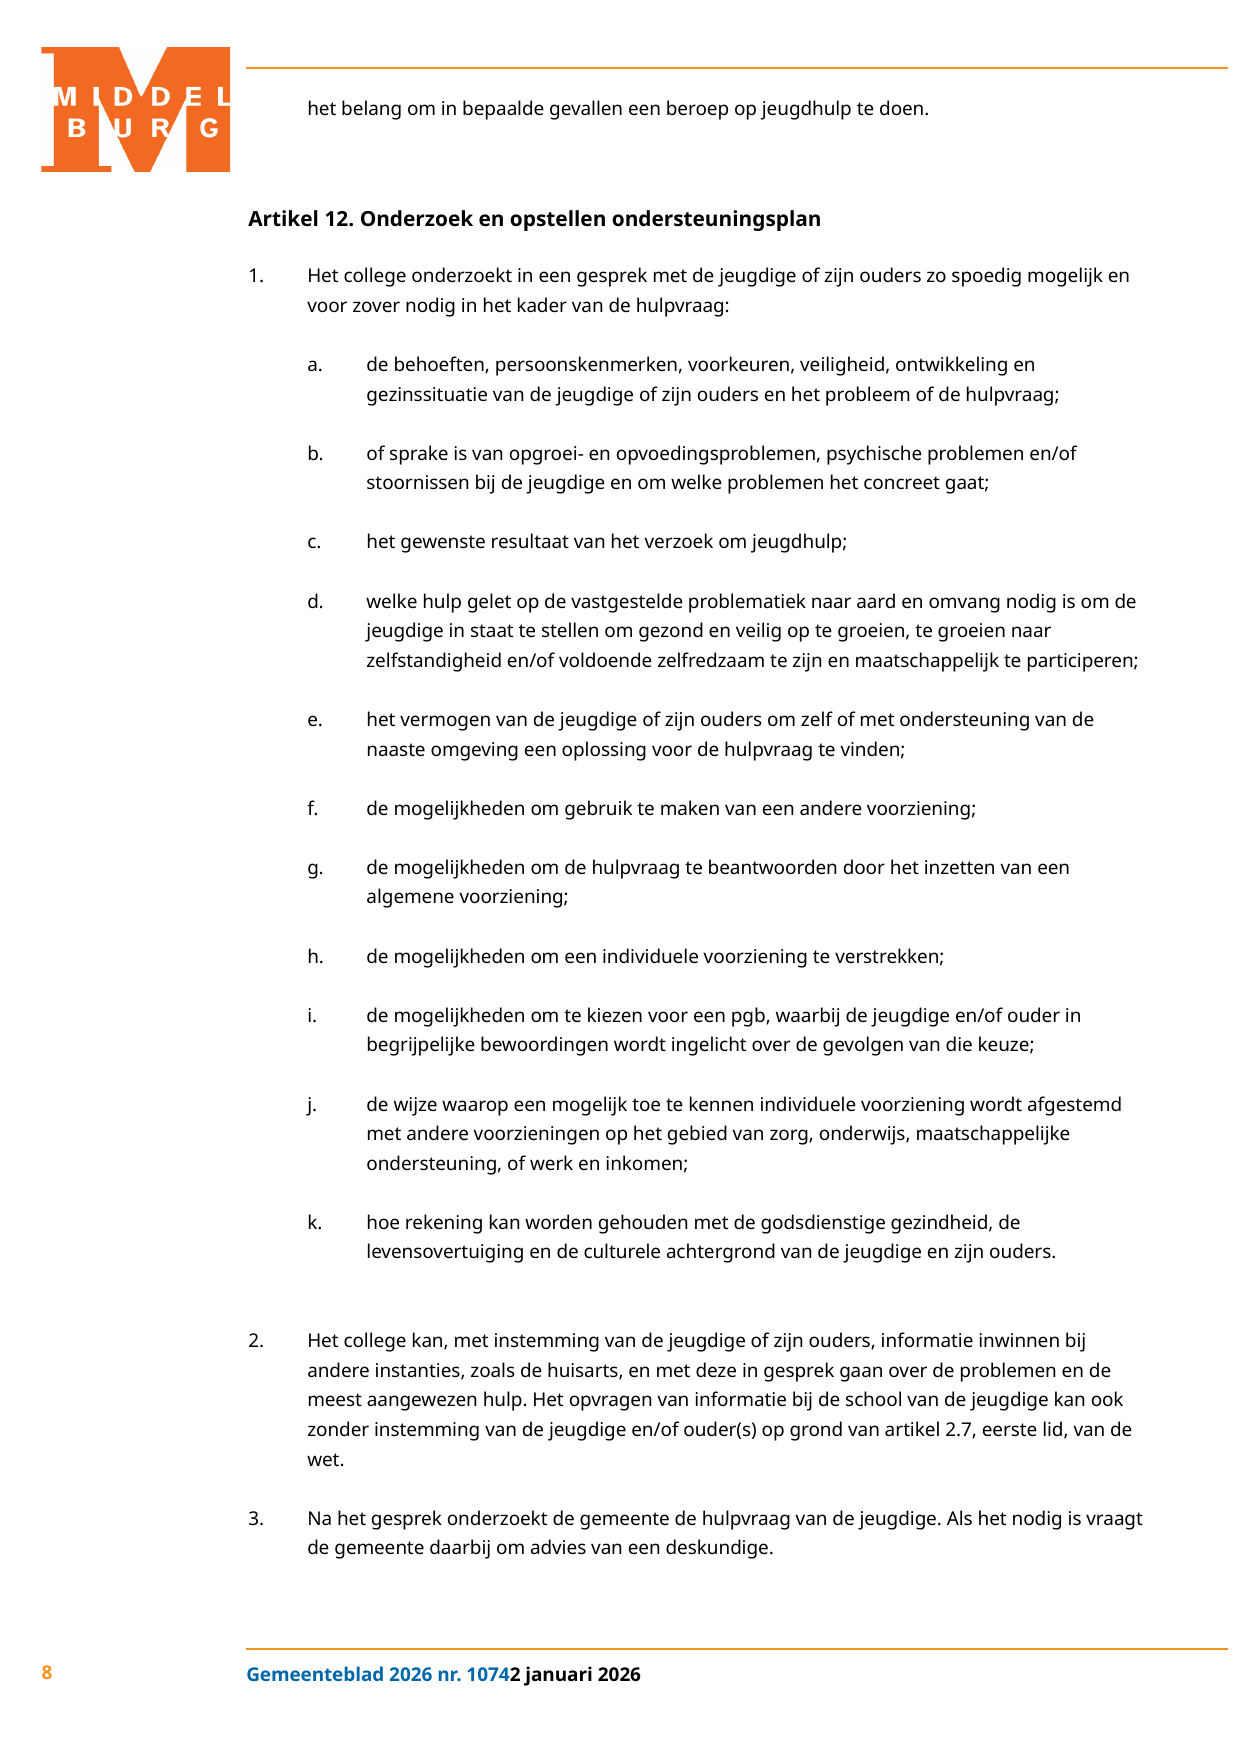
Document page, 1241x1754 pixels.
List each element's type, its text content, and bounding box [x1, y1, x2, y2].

list de mogelijkheden om een individuele voorziening te verstrekken; [307, 943, 1152, 968]
text Artikel 12. Onderzoek en opstellen ondersteuningsplan [248, 204, 1152, 233]
list Het college kan, met instemming van de jeugdige of zijn ouders, informatie inwinnen bij andere instanties, zoals de huisarts, en met deze in gesprek gaan over de problemen en de meest aangewezen hulp. Het opvragen van informatie bij de school van de jeugdige kan ook zonder instemming van de jeugdige en/of ouder(s) op grond van artikel 2.7, eerste lid, van de wet. [248, 1327, 1152, 1471]
picture [41, 47, 231, 172]
list welke hulp gelet op de vastgestelde problematiek naar aard en omvang nodig is om de jeugdige in staat te stellen om gezond en veilig op te groeien, te groeien naar zelfstandigheid en/of voldoende zelfredzaam te zijn en maatschappelijk te participeren; [307, 588, 1152, 673]
list het vermogen van de jeugdige of zijn ouders om zelf of met ondersteuning van de naaste omgeving een oplossing voor de hulpvraag te vinden; [307, 706, 1152, 761]
list de behoeften, persoonskenmerken, voorkeuren, veiligheid, ontwikkeling en gezinssituatie van de jeugdige of zijn ouders en het probleem of de hulpvraag; [307, 351, 1152, 406]
list het belang om in bepaalde gevallen een beroep op jeugdhulp te doen. [248, 95, 1152, 121]
list Na het gesprek onderzoekt de gemeente de hulpvraag van de jeugdige. Als het nodig is vraagt de gemeente daarbij om advies van een deskundige. [248, 1505, 1152, 1560]
list de mogelijkheden om de hulpvraag te beantwoorden door het inzetten van een algemene voorziening; [307, 854, 1152, 909]
list Het college onderzoekt in een gesprek met de jeugdige of zijn ouders zo spoedig mogelijk en voor zover nodig in het kader van de hulpvraag: [248, 262, 1152, 318]
list of sprake is van opgroei- en opvoedingsproblemen, psychische problemen en/of stoornissen bij de jeugdige en om welke problemen het concreet gaat; [307, 440, 1152, 495]
list hoe rekening kan worden gehouden met de godsdienstige gezindheid, de levensovertuiging en de culturele achtergrond van de jeugdige en zijn ouders. [307, 1209, 1152, 1264]
list de wijze waarop een mogelijk toe te kennen individuele voorziening wordt afgestemd met andere voorzieningen op het gebied van zorg, onderwijs, maatschappelijke ondersteuning, of werk en inkomen; [307, 1091, 1152, 1176]
list de mogelijkheden om te kiezen voor een pgb, waarbij de jeugdige en/of ouder in begrijpelijke bewoordingen wordt ingelicht over de gevolgen van die keuze; [307, 1002, 1152, 1057]
list de mogelijkheden om gebruik te maken van een andere voorziening; [307, 795, 1152, 821]
list het gewenste resultaat van het verzoek om jeugdhulp; [307, 529, 1152, 554]
